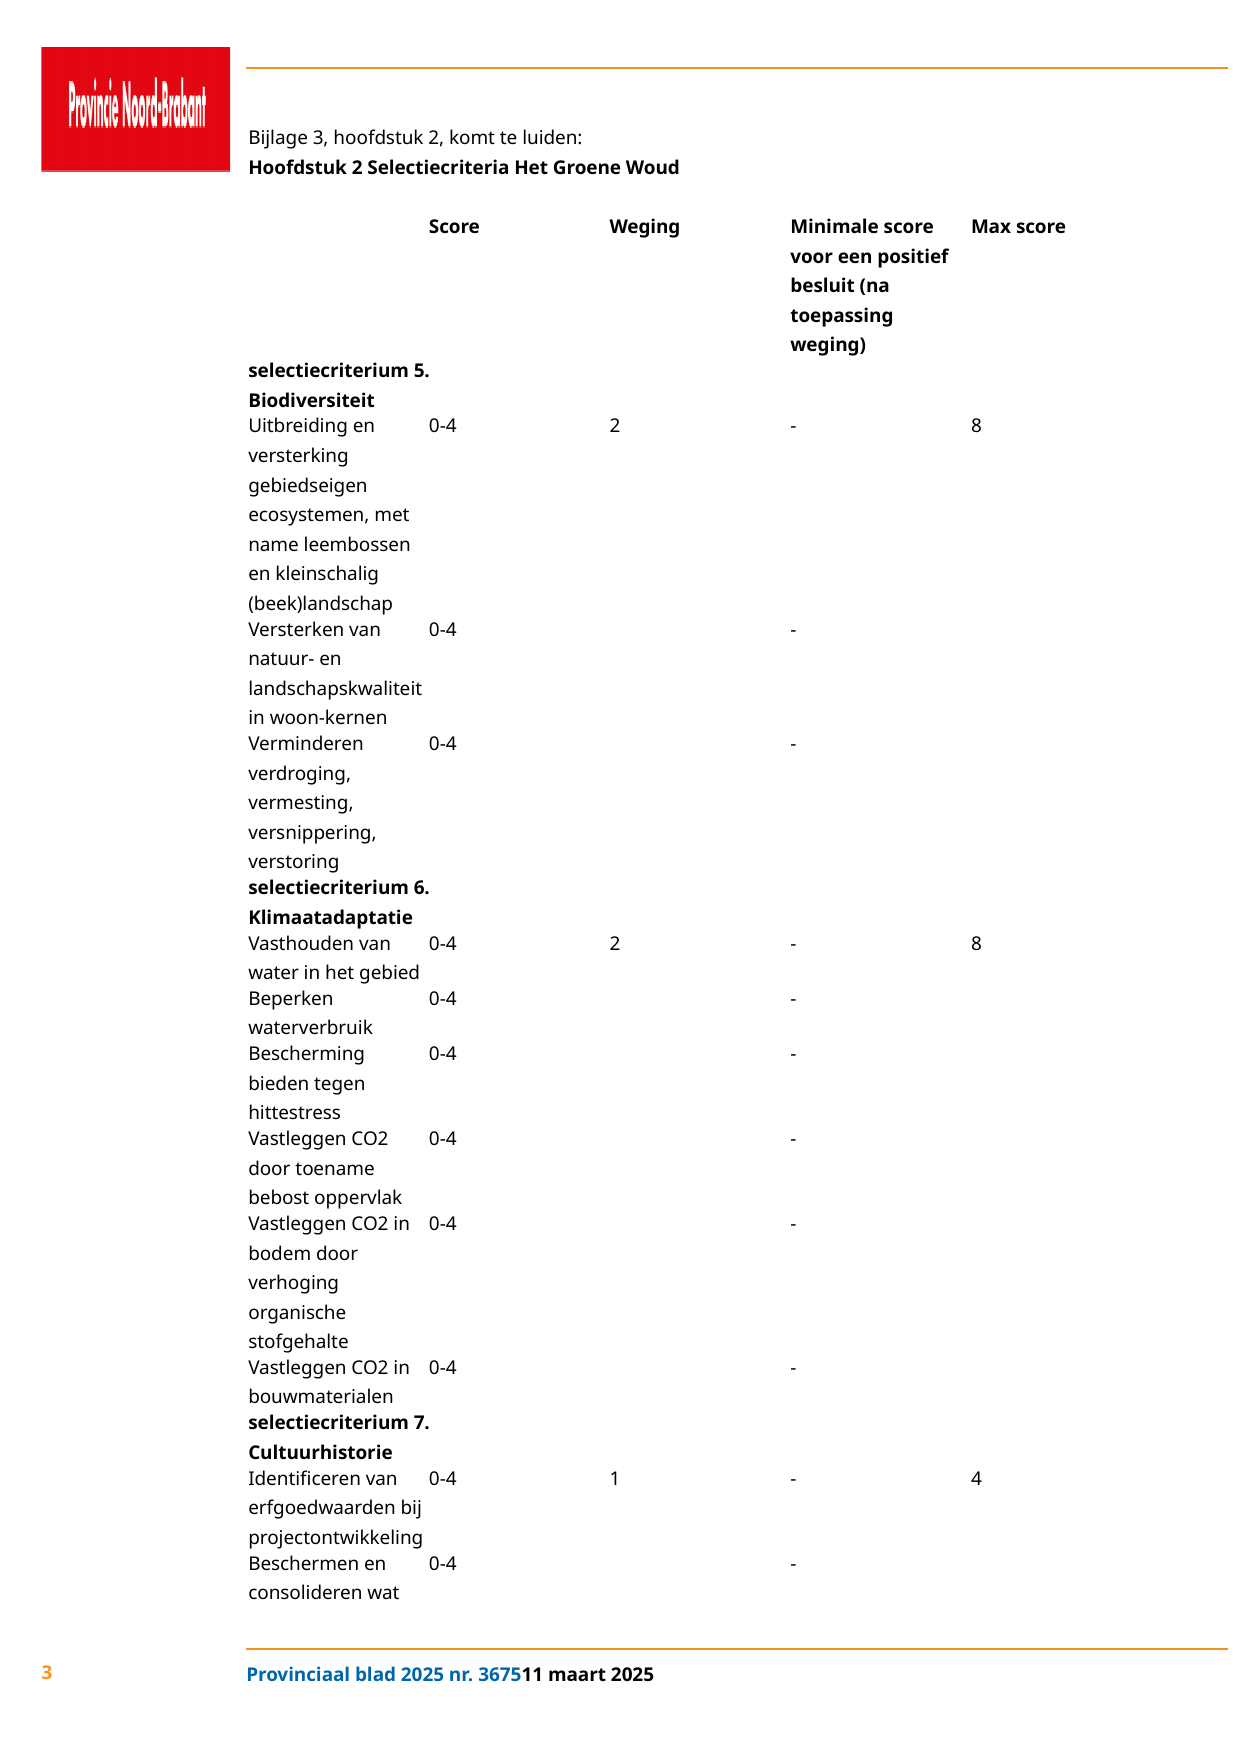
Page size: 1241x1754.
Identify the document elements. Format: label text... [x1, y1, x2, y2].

table_cell 0-4 [429, 616, 609, 730]
table_cell 2 [609, 930, 790, 1409]
table_cell - [790, 1125, 971, 1210]
picture [41, 47, 231, 172]
table_cell 4 [971, 1465, 1152, 1605]
table_cell Uitbreiding en versterking gebiedseigen ecosystemen, met name leembossen en kleinschalig (beek)landschap [248, 413, 429, 616]
table_cell selectiecriterium 7. Cultuurhistorie [248, 1410, 1152, 1465]
table_cell Verminderen verdroging, vermesting, versnippering, verstoring [248, 730, 429, 874]
table_cell 8 [971, 930, 1152, 1409]
table_cell 0-4 [429, 985, 609, 1040]
table_header [248, 213, 429, 357]
table_cell 8 [971, 413, 1152, 874]
table_cell Vastleggen CO2 in bodem door verhoging organische stofgehalte [248, 1210, 429, 1354]
table_cell Vasthouden van water in het gebied [248, 930, 429, 985]
table_cell 1 [609, 1465, 790, 1605]
table_cell Identificeren van erfgoedwaarden bij projectontwikkeling [248, 1465, 429, 1550]
table_cell 0-4 [429, 1550, 609, 1605]
table_cell 0-4 [429, 1210, 609, 1354]
table_cell 2 [609, 413, 790, 874]
table_header Score [429, 213, 609, 357]
table_cell - [790, 1040, 971, 1125]
table_cell - [790, 985, 971, 1040]
table_cell - [790, 413, 971, 616]
table_cell 0-4 [429, 1465, 609, 1550]
table_header Weging [609, 213, 790, 357]
table_cell 0-4 [429, 413, 609, 616]
table_cell 0-4 [429, 730, 609, 874]
table_cell selectiecriterium 5. Biodiversiteit [248, 357, 1152, 413]
table_cell Beschermen en consolideren wat [248, 1550, 429, 1605]
table_cell 0-4 [429, 1040, 609, 1125]
text Bijlage 3, hoofdstuk 2, komt te luiden: [248, 124, 1152, 150]
table_cell - [790, 1465, 971, 1550]
table_cell Versterken van natuur- en landschapskwaliteit in woon-kernen [248, 616, 429, 730]
table_cell - [790, 730, 971, 874]
table_header Max score [971, 213, 1152, 357]
table_cell 0-4 [429, 1354, 609, 1409]
text Hoofdstuk 2 Selectiecriteria Het Groene Woud [248, 154, 1152, 180]
table_cell - [790, 1354, 971, 1409]
table_cell Vastleggen CO2 in bouwmaterialen [248, 1354, 429, 1409]
table_cell - [790, 1210, 971, 1354]
table_cell selectiecriterium 6. Klimaatadaptatie [248, 874, 1152, 930]
table_cell - [790, 1550, 971, 1605]
table_cell 0-4 [429, 1125, 609, 1210]
table_cell - [790, 930, 971, 985]
table_cell 0-4 [429, 930, 609, 985]
table_cell - [790, 616, 971, 730]
table_cell Vastleggen CO2 door toename bebost oppervlak [248, 1125, 429, 1210]
table_header Minimale score voor een positief besluit (na toepassing weging) [790, 213, 971, 357]
table_cell Beperken waterverbruik [248, 985, 429, 1040]
table_cell Bescherming bieden tegen hittestress [248, 1040, 429, 1125]
